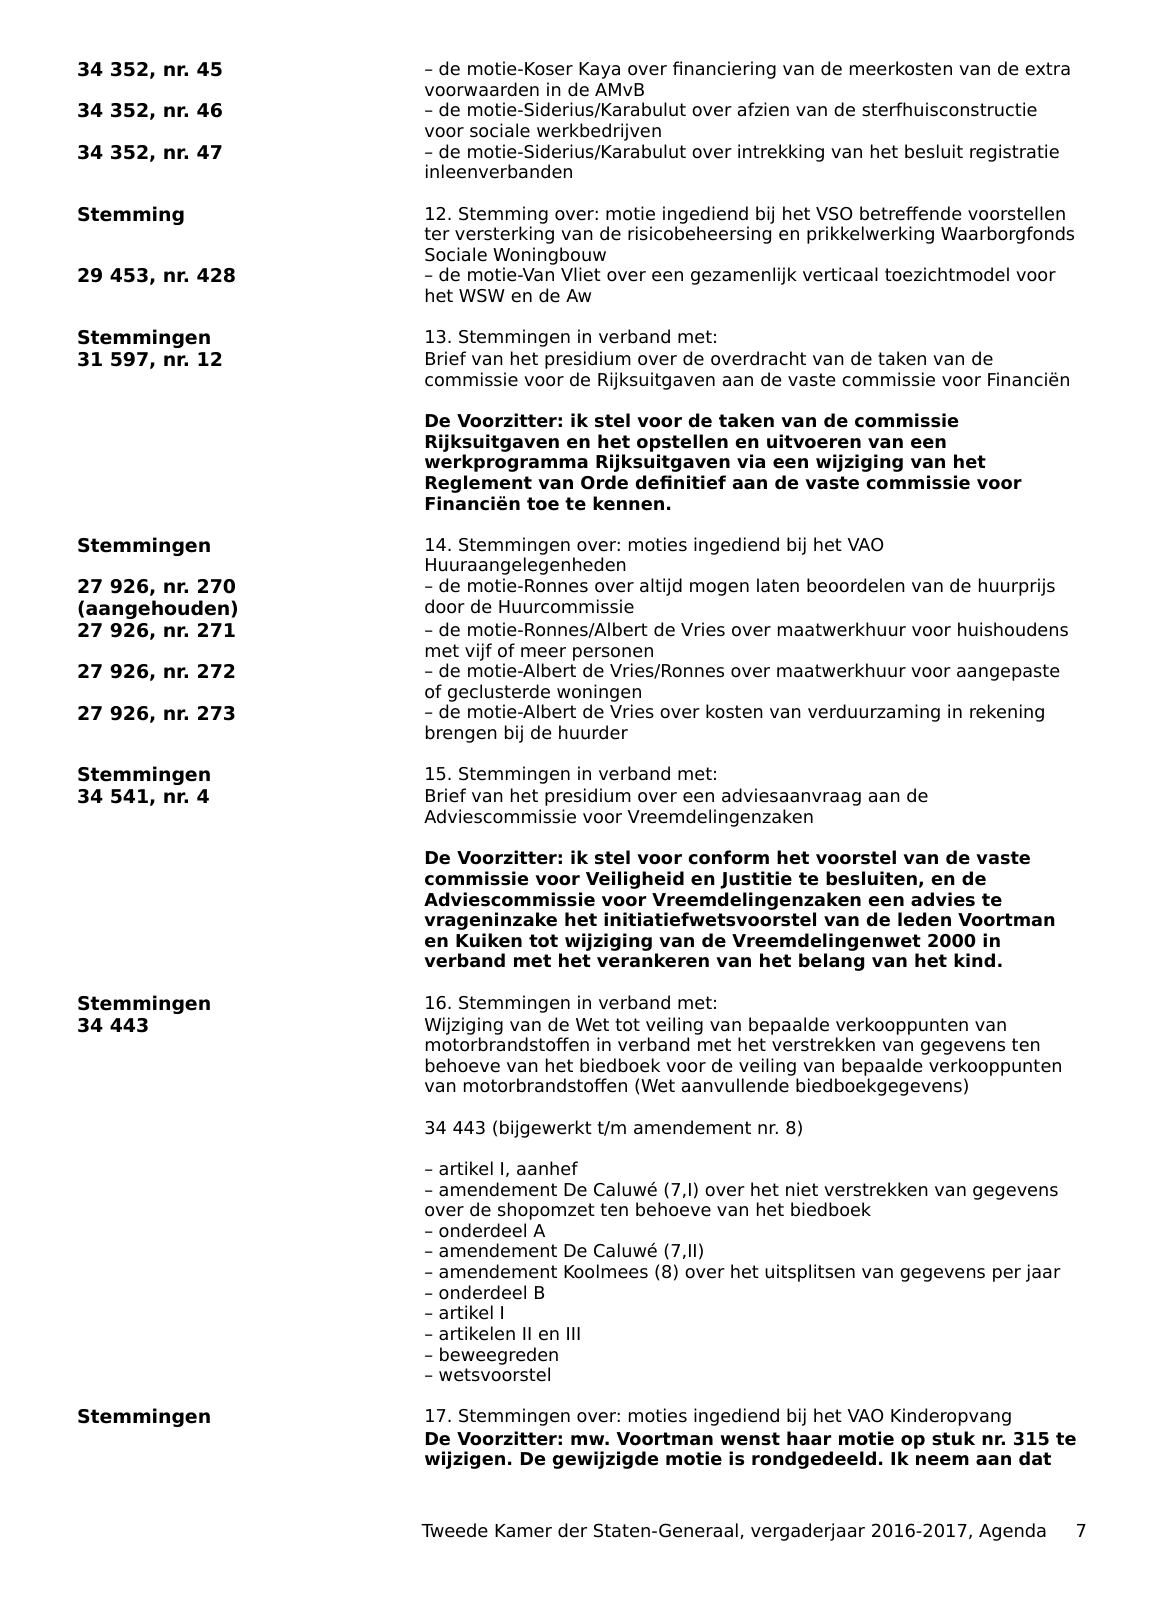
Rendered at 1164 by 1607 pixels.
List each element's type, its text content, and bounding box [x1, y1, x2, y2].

table_cell 34 352, nr. 45 [77, 59, 401, 100]
table_cell – de motie-Albert de Vries over kosten van verduurzaming in rekening brengen bij de huurder [418, 703, 1087, 744]
table_cell De Voorzitter: mw. Voortman wenst haar motie op stuk nr. 315 te wijzigen. De gewijzigde motie is rondgedeeld. Ik neem aan dat [418, 1429, 1087, 1470]
table_cell 12. Stemming over: motie ingediend bij het VSO betreffende voorstellen ter versterking van de risicobeheersing en prikkelwerking Waarborgfonds Sociale Woningbouw [418, 204, 1087, 265]
table_cell [401, 1138, 418, 1159]
table_cell [401, 1159, 418, 1179]
table_cell [401, 1015, 418, 1097]
table_cell [418, 1097, 1087, 1118]
table_cell [401, 744, 418, 764]
table_cell – beweegreden [418, 1345, 1087, 1365]
table_cell [401, 1324, 418, 1344]
table_cell [77, 411, 401, 514]
table_cell 34 352, nr. 47 [77, 142, 401, 183]
table_cell [77, 1159, 401, 1179]
table_cell – amendement De Caluwé (7,I) over het niet verstrekken van gegevens over de shopomzet ten behoeve van het biedboek [418, 1180, 1087, 1221]
table_cell [401, 411, 418, 514]
table_cell [77, 1345, 401, 1365]
table_cell [401, 307, 418, 327]
table_cell [401, 620, 418, 661]
table_cell [401, 1386, 418, 1406]
table_cell [401, 535, 418, 576]
table_cell – onderdeel B [418, 1283, 1087, 1303]
table_cell – de motie-Van Vliet over een gezamenlijk verticaal toezichtmodel voor het WSW en de Aw [418, 265, 1087, 307]
table_cell [401, 327, 418, 349]
table_cell [77, 307, 401, 327]
table_cell [401, 100, 418, 142]
table_cell [401, 828, 418, 848]
table_cell [77, 1180, 401, 1221]
table_cell [77, 1365, 401, 1386]
table_cell [401, 514, 418, 535]
table_cell [77, 183, 401, 203]
table_cell [401, 1283, 418, 1303]
table_cell [401, 183, 418, 203]
table_cell [77, 972, 401, 993]
table_cell – de motie-Albert de Vries/Ronnes over maatwerkhuur voor aangepaste of geclusterde woningen [418, 661, 1087, 702]
table_cell 29 453, nr. 428 [77, 265, 401, 307]
table_cell [401, 1180, 418, 1221]
table_cell 27 926, nr. 273 [77, 703, 401, 744]
table_cell [77, 828, 401, 848]
table_cell [77, 744, 401, 764]
table_cell – de motie-Koser Kaya over financiering van de meerkosten van de extra voorwaarden in de AMvB [418, 59, 1087, 100]
table_cell Stemmingen [77, 327, 401, 349]
table_cell [401, 1406, 418, 1428]
table_cell [401, 265, 418, 307]
table_cell [77, 1138, 401, 1159]
table_cell [401, 848, 418, 972]
table_cell [418, 307, 1087, 327]
table_cell [77, 1303, 401, 1324]
table_cell – artikel I [418, 1303, 1087, 1324]
table_cell Stemmingen [77, 1406, 401, 1428]
table_cell – de motie-Siderius/Karabulut over afzien van de sterfhuisconstructie voor sociale werkbedrijven [418, 100, 1087, 142]
table_cell Stemmingen [77, 764, 401, 786]
table_cell [418, 183, 1087, 203]
table_cell [401, 703, 418, 744]
table_cell De Voorzitter: ik stel voor de taken van de commissie Rijksuitgaven en het opstellen en uitvoeren van een werkprogramma Rijksuitgaven via een wijziging van het Reglement van Orde definitief aan de vaste commissie voor Financiën toe te kennen. [418, 411, 1087, 514]
table_cell [77, 1118, 401, 1138]
table_cell Brief van het presidium over een adviesaanvraag aan de Adviescommissie voor Vreemdelingenzaken [418, 786, 1087, 828]
table_cell [401, 204, 418, 265]
table_cell [77, 1429, 401, 1470]
table_cell [418, 972, 1087, 993]
table_cell [77, 514, 401, 535]
table_cell 27 926, nr. 272 [77, 661, 401, 702]
table_cell Brief van het presidium over de overdracht van de taken van de commissie voor de Rijksuitgaven aan de vaste commissie voor Financiën [418, 349, 1087, 390]
table_cell [401, 1221, 418, 1241]
table_cell [418, 1138, 1087, 1159]
table_cell 34 443 (bijgewerkt t/m amendement nr. 8) [418, 1118, 1087, 1138]
table_cell [401, 576, 418, 620]
table_cell [77, 1262, 401, 1283]
table_cell [77, 1386, 401, 1406]
table_cell Stemming [77, 204, 401, 265]
table_cell Wijziging van de Wet tot veiling van bepaalde verkooppunten van motorbrandstoffen in verband met het verstrekken van gegevens ten behoeve van het biedboek voor de veiling van bepaalde verkooppunten van motorbrandstoffen (Wet aanvullende biedboekgegevens) [418, 1015, 1087, 1097]
table_cell [401, 972, 418, 993]
table_cell – de motie-Siderius/Karabulut over intrekking van het besluit registratie inleenverbanden [418, 142, 1087, 183]
table_cell [418, 390, 1087, 411]
table_cell 27 926, nr. 270 (aangehouden) [77, 576, 401, 620]
table_cell Stemmingen [77, 535, 401, 576]
table_cell [401, 1345, 418, 1365]
table_cell – artikel I, aanhef [418, 1159, 1087, 1179]
table_cell [77, 848, 401, 972]
table_cell [401, 1365, 418, 1386]
table_cell [77, 1283, 401, 1303]
table_cell [401, 786, 418, 828]
table_cell [401, 1303, 418, 1324]
table_cell 17. Stemmingen over: moties ingediend bij het VAO Kinderopvang [418, 1406, 1087, 1428]
table_cell – onderdeel A [418, 1221, 1087, 1241]
table_cell – artikelen II en III [418, 1324, 1087, 1344]
table_cell [418, 1386, 1087, 1406]
table_cell [401, 390, 418, 411]
table_cell 34 541, nr. 4 [77, 786, 401, 828]
table_cell 27 926, nr. 271 [77, 620, 401, 661]
table_cell [401, 1097, 418, 1118]
table_cell 34 443 [77, 1015, 401, 1097]
table_cell [401, 1118, 418, 1138]
table_cell 16. Stemmingen in verband met: [418, 993, 1087, 1014]
table_cell Stemmingen [77, 993, 401, 1014]
table_cell – de motie-Ronnes over altijd mogen laten beoordelen van de huurprijs door de Huurcommissie [418, 576, 1087, 620]
table_cell 14. Stemmingen over: moties ingediend bij het VAO Huuraangelegenheden [418, 535, 1087, 576]
table_cell – de motie-Ronnes/Albert de Vries over maatwerkhuur voor huishoudens met vijf of meer personen [418, 620, 1087, 661]
table_cell [401, 764, 418, 786]
table_cell [401, 59, 418, 100]
table_cell [401, 661, 418, 702]
table_cell – amendement Koolmees (8) over het uitsplitsen van gegevens per jaar [418, 1262, 1087, 1283]
table_cell 31 597, nr. 12 [77, 349, 401, 390]
table_cell De Voorzitter: ik stel voor conform het voorstel van de vaste commissie voor Veiligheid en Justitie te besluiten, en de Adviescommissie voor Vreemdelingenzaken een advies te vrageninzake het initiatiefwetsvoorstel van de leden Voortman en Kuiken tot wijziging van de Vreemdelingenwet 2000 in verband met het verankeren van het belang van het kind. [418, 848, 1087, 972]
table_cell [418, 744, 1087, 764]
table_cell [418, 828, 1087, 848]
table_cell [401, 349, 418, 390]
table_cell – amendement De Caluwé (7,II) [418, 1241, 1087, 1262]
table_cell [401, 1241, 418, 1262]
table_cell [77, 390, 401, 411]
table_cell [77, 1324, 401, 1344]
table_cell [401, 142, 418, 183]
table_cell [77, 1097, 401, 1118]
table_cell 13. Stemmingen in verband met: [418, 327, 1087, 349]
table_cell [418, 514, 1087, 535]
table_cell [77, 1241, 401, 1262]
table_cell [77, 1221, 401, 1241]
table_cell 15. Stemmingen in verband met: [418, 764, 1087, 786]
table_cell 34 352, nr. 46 [77, 100, 401, 142]
table_cell [401, 1429, 418, 1470]
table_cell [401, 1262, 418, 1283]
table_cell [401, 993, 418, 1014]
table_cell – wetsvoorstel [418, 1365, 1087, 1386]
